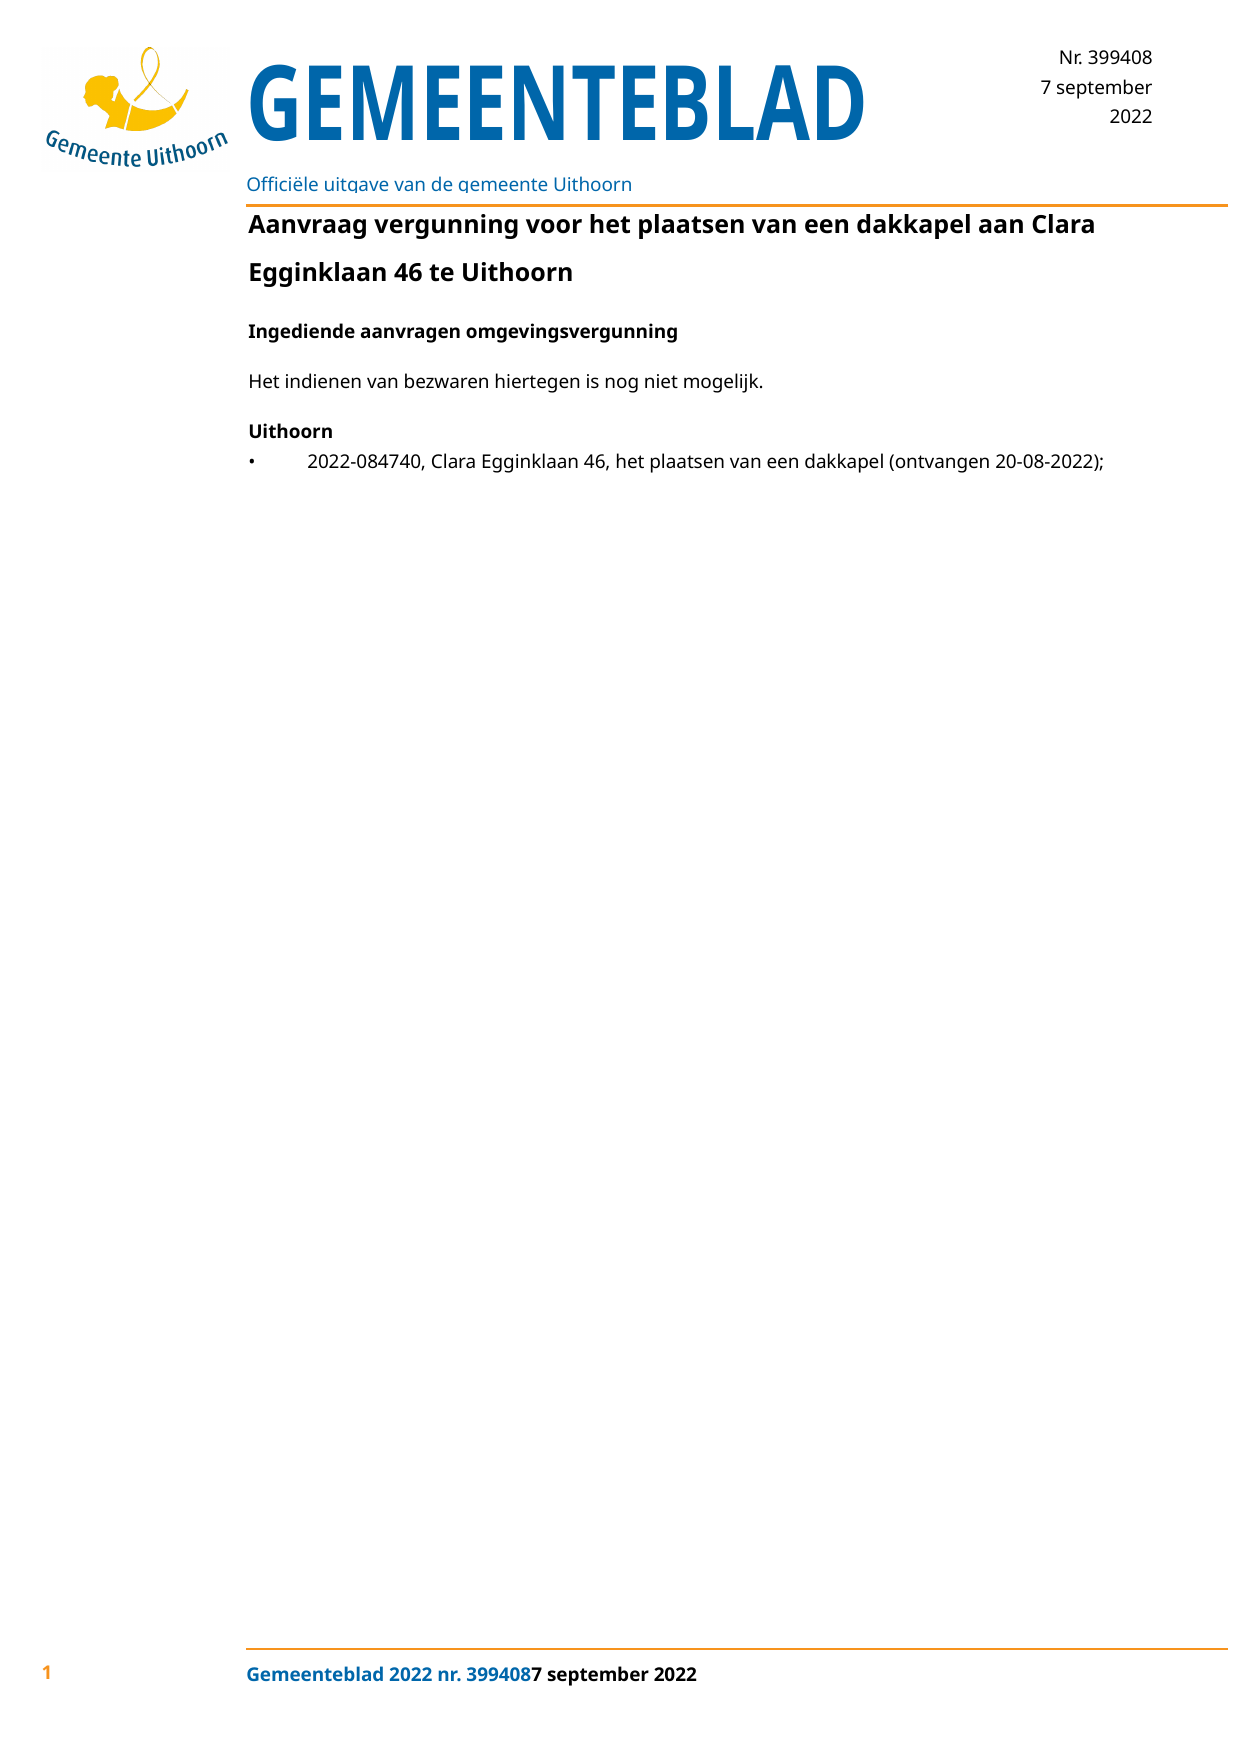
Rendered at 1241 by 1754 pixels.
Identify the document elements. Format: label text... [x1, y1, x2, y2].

text Uithoorn [248, 419, 1152, 444]
text Het indienen van bezwaren hiertegen is nog niet mogelijk. [248, 368, 1152, 394]
list 2022-084740, Clara Egginklaan 46, het plaatsen van een dakkapel (ontvangen 20-08-2022); [248, 448, 1152, 474]
text Aanvraag vergunning voor het plaatsen van een dakkapel aan Clara Egginklaan 46 te Uithoorn [248, 207, 1152, 288]
picture [41, 47, 231, 172]
text Ingediende aanvragen omgevingsvergunning [248, 318, 1152, 344]
